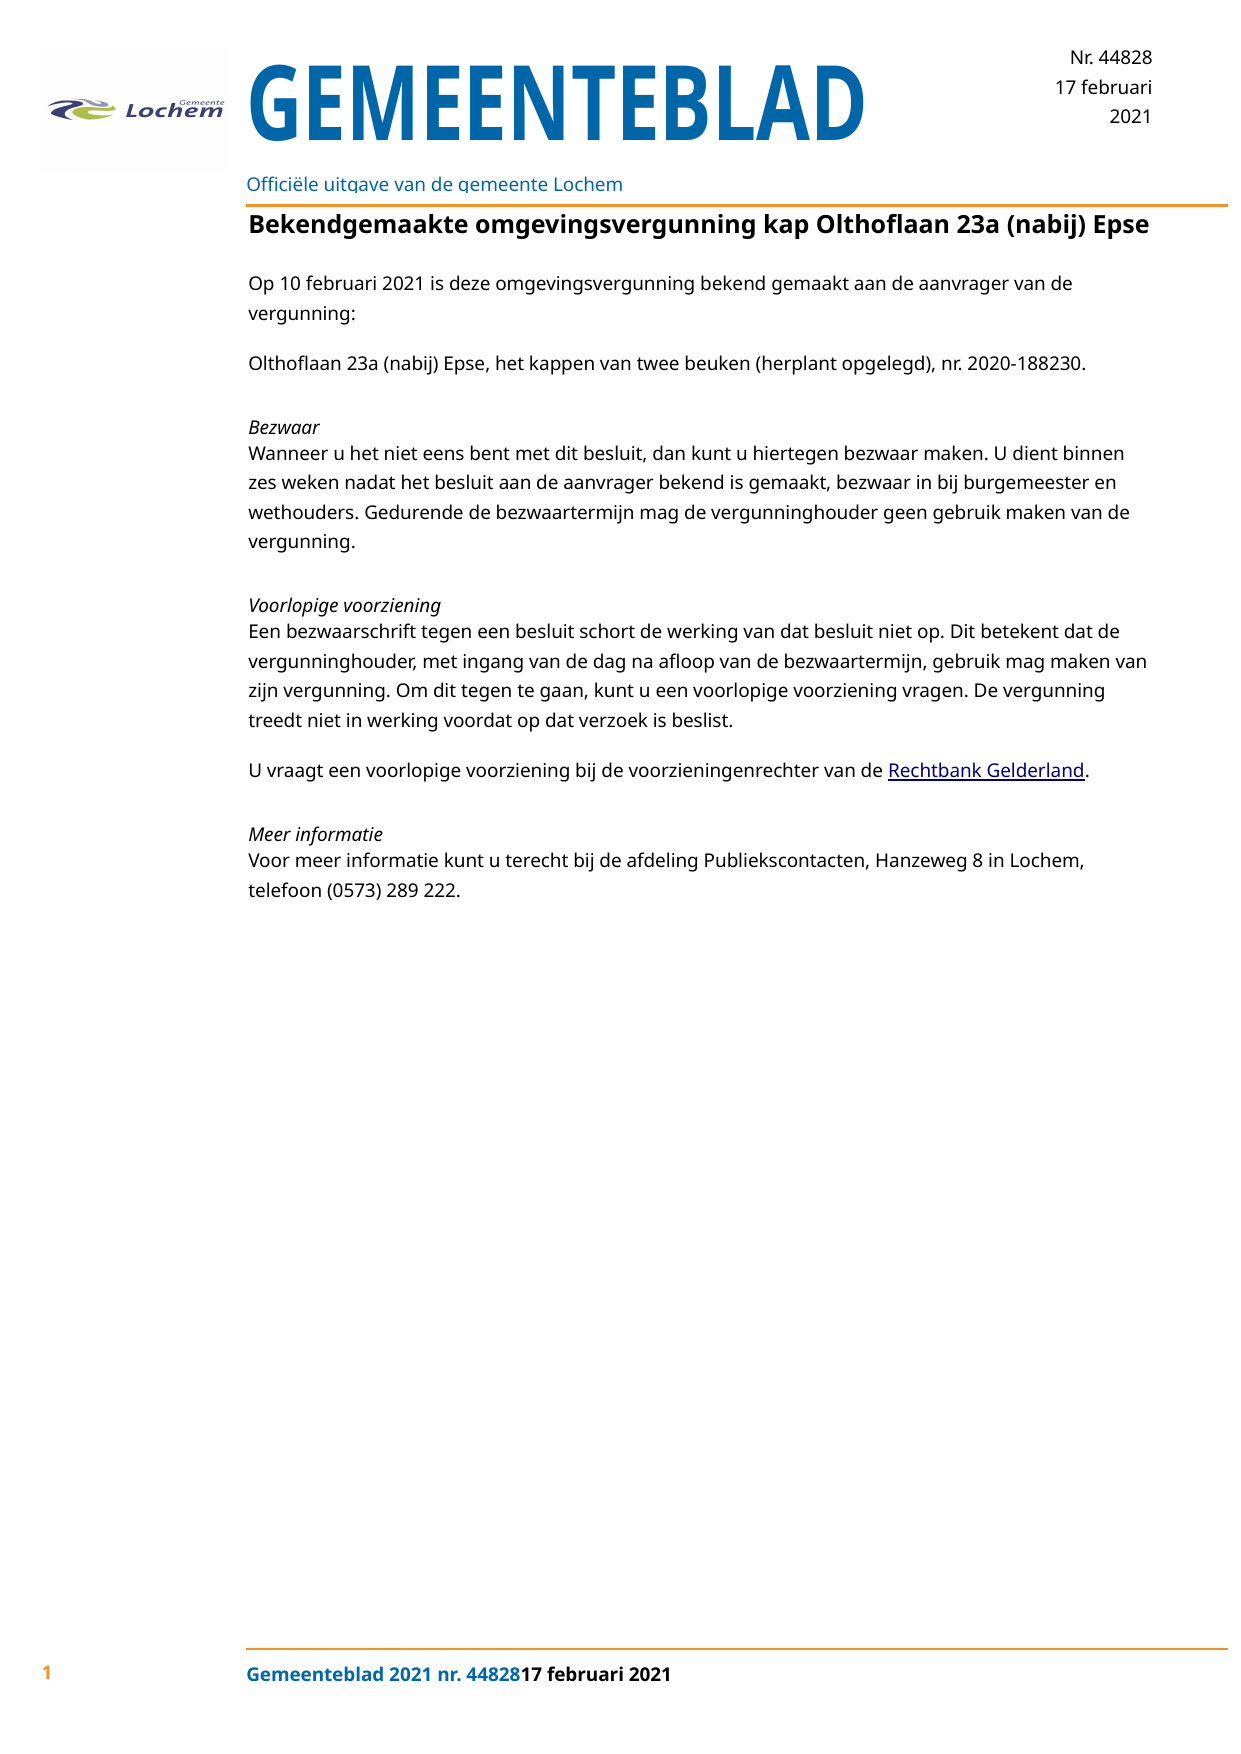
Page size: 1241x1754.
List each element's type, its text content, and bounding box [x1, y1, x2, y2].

text Voorlopige voorziening [248, 593, 1152, 618]
text Bezwaar [248, 414, 1152, 440]
text Op 10 februari 2021 is deze omgevingsvergunning bekend gemaakt aan de aanvrager van de vergunning: [248, 270, 1152, 326]
text Een bezwaarschrift tegen een besluit schort de werking van dat besluit niet op. Dit betekent dat de vergunninghouder, met ingang van de dag na afloop van de bezwaartermijn, gebruik mag maken van zijn vergunning. Om dit tegen te gaan, kunt u een voorlopige voorziening vragen. De vergunning treedt niet in werking voordat op dat verzoek is beslist. [248, 618, 1152, 733]
text Bekendgemaakte omgevingsvergunning kap Olthoflaan 23a (nabij) Epse [248, 207, 1152, 241]
text U vraagt een voorlopige voorziening bij de voorzieningenrechter van de Rechtbank Gelderland. [248, 758, 1152, 783]
text Olthoflaan 23a (nabij) Epse, het kappen van twee beuken (herplant opgelegd), nr. 2020-188230. [248, 350, 1152, 376]
text Wanneer u het niet eens bent met dit besluit, dan kunt u hiertegen bezwaar maken. U dient binnen zes weken nadat het besluit aan de aanvrager bekend is gemaakt, bezwaar in bij burgemeester en wethouders. Gedurende de bezwaartermijn mag de vergunninghouder geen gebruik maken van de vergunning. [248, 440, 1152, 554]
text Meer informatie [248, 822, 1152, 847]
text Voor meer informatie kunt u terecht bij de afdeling Publiekscontacten, Hanzeweg 8 in Lochem, telefoon (0573) 289 222. [248, 847, 1152, 903]
picture [41, 47, 231, 172]
